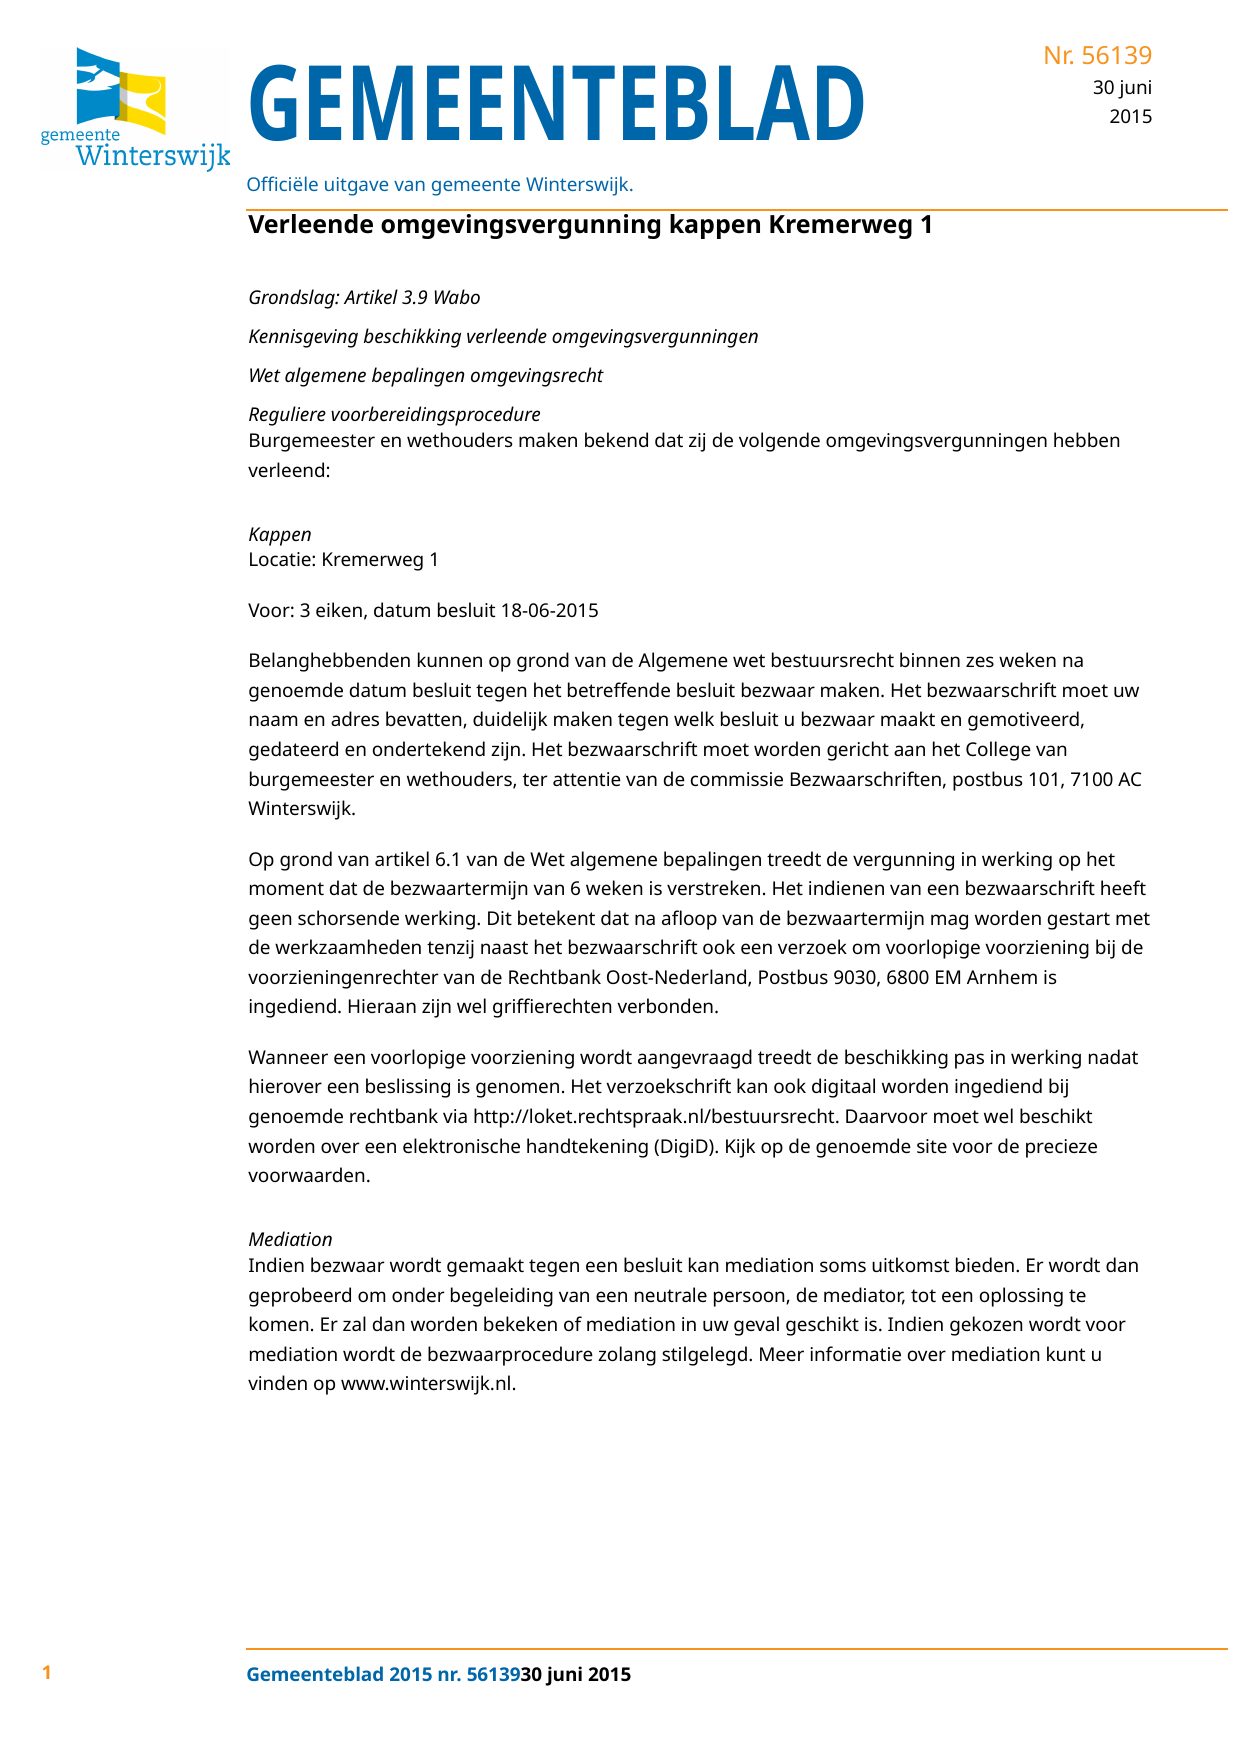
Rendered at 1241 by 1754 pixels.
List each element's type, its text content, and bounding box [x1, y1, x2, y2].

text Kennisgeving beschikking verleende omgevingsvergunningen [248, 323, 1152, 349]
text Wet algemene bepalingen omgevingsrecht [248, 362, 1152, 388]
text Verleende omgevingsvergunning kappen Kremerweg 1 [248, 211, 1152, 241]
text Kappen [248, 521, 1152, 547]
picture [225, 153, 231, 162]
picture [41, 47, 231, 172]
text Voor: 3 eiken, datum besluit 18-06-2015 [248, 597, 1152, 623]
text Locatie: Kremerweg 1 [248, 547, 1152, 572]
text Belanghebbenden kunnen op grond van de Algemene wet bestuursrecht binnen zes weken na genoemde datum besluit tegen het betreffende besluit bezwaar maken. Het bezwaarschrift moet uw naam en adres bevatten, duidelijk maken tegen welk besluit u bezwaar maakt en gemotiveerd, gedateerd en ondertekend zijn. Het bezwaarschrift moet worden gericht aan het College van burgemeester en wethouders, ter attentie van de commissie Bezwaarschriften, postbus 101, 7100 AC Winterswijk. [248, 647, 1152, 821]
text Grondslag: Artikel 3.9 Wabo [248, 284, 1152, 309]
text Op grond van artikel 6.1 van de Wet algemene bepalingen treedt de vergunning in werking op het moment dat de bezwaartermijn van 6 weken is verstreken. Het indienen van een bezwaarschrift heeft geen schorsende werking. Dit betekent dat na afloop van de bezwaartermijn mag worden gestart met de werkzaamheden tenzij naast het bezwaarschrift ook een verzoek om voorlopige voorziening bij de voorzieningenrechter van de Rechtbank Oost-Nederland, Postbus 9030, 6800 EM Arnhem is ingediend. Hieraan zijn wel griffierechten verbonden. [248, 846, 1152, 1019]
text Mediation [248, 1226, 1152, 1252]
text Burgemeester en wethouders maken bekend dat zij de volgende omgevingsvergunningen hebben verleend: [248, 427, 1152, 483]
text Reguliere voorbereidingsprocedure [248, 402, 1152, 427]
text Wanneer een voorlopige voorziening wordt aangevraagd treedt de beschikking pas in werking nadat hierover een beslissing is genomen. Het verzoekschrift kan ook digitaal worden ingediend bij genoemde rechtbank via http://loket.rechtspraak.nl/bestuursrecht. Daarvoor moet wel beschikt worden over een elektronische handtekening (DigiD). Kijk op de genoemde site voor de precieze voorwaarden. [248, 1044, 1152, 1188]
text Indien bezwaar wordt gemaakt tegen een besluit kan mediation soms uitkomst bieden. Er wordt dan geprobeerd om onder begeleiding van een neutrale persoon, de mediator, tot een oplossing te komen. Er zal dan worden bekeken of mediation in uw geval geschikt is. Indien gekozen wordt voor mediation wordt de bezwaarprocedure zolang stilgelegd. Meer informatie over mediation kunt u vinden op www.winterswijk.nl. [248, 1252, 1152, 1396]
